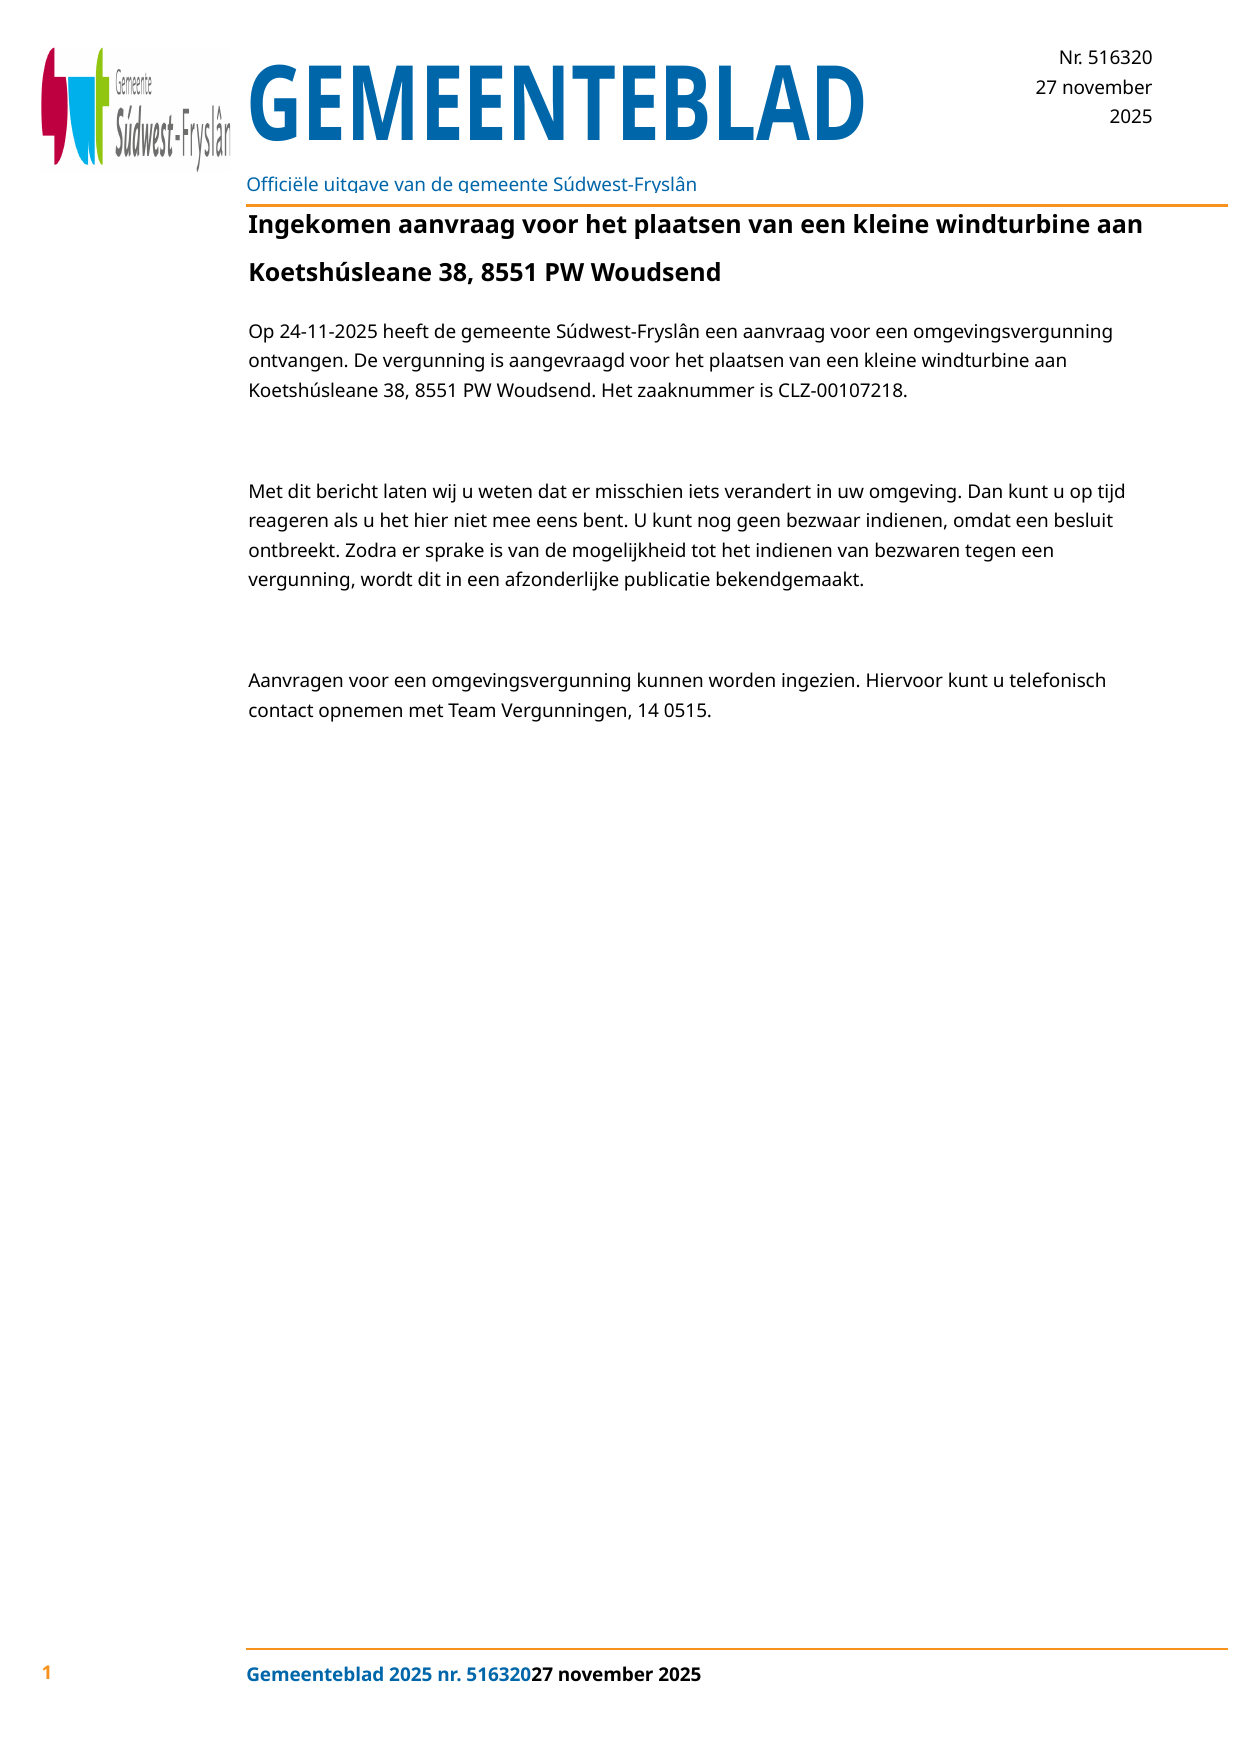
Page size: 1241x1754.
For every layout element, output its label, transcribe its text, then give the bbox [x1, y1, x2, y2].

text Aanvragen voor een omgevingsvergunning kunnen worden ingezien. Hiervoor kunt u telefonisch contact opnemen met Team Vergunningen, 14 0515. [248, 667, 1152, 723]
text Op 24-11-2025 heeft de gemeente Súdwest-Fryslân een aanvraag voor een omgevingsvergunning ontvangen. De vergunning is aangevraagd voor het plaatsen van een kleine windturbine aan Koetshúsleane 38, 8551 PW Woudsend. Het zaaknummer is CLZ-00107218. [248, 318, 1152, 403]
text Met dit bericht laten wij u weten dat er misschien iets verandert in uw omgeving. Dan kunt u op tijd reageren als u het hier niet mee eens bent. U kunt nog geen bezwaar indienen, omdat een besluit ontbreekt. Zodra er sprake is van de mogelijkheid tot het indienen van bezwaren tegen een vergunning, wordt dit in een afzonderlijke publicatie bekendgemaakt. [248, 478, 1152, 592]
text Ingekomen aanvraag voor het plaatsen van een kleine windturbine aan Koetshúsleane 38, 8551 PW Woudsend [248, 207, 1152, 288]
picture [41, 47, 231, 172]
